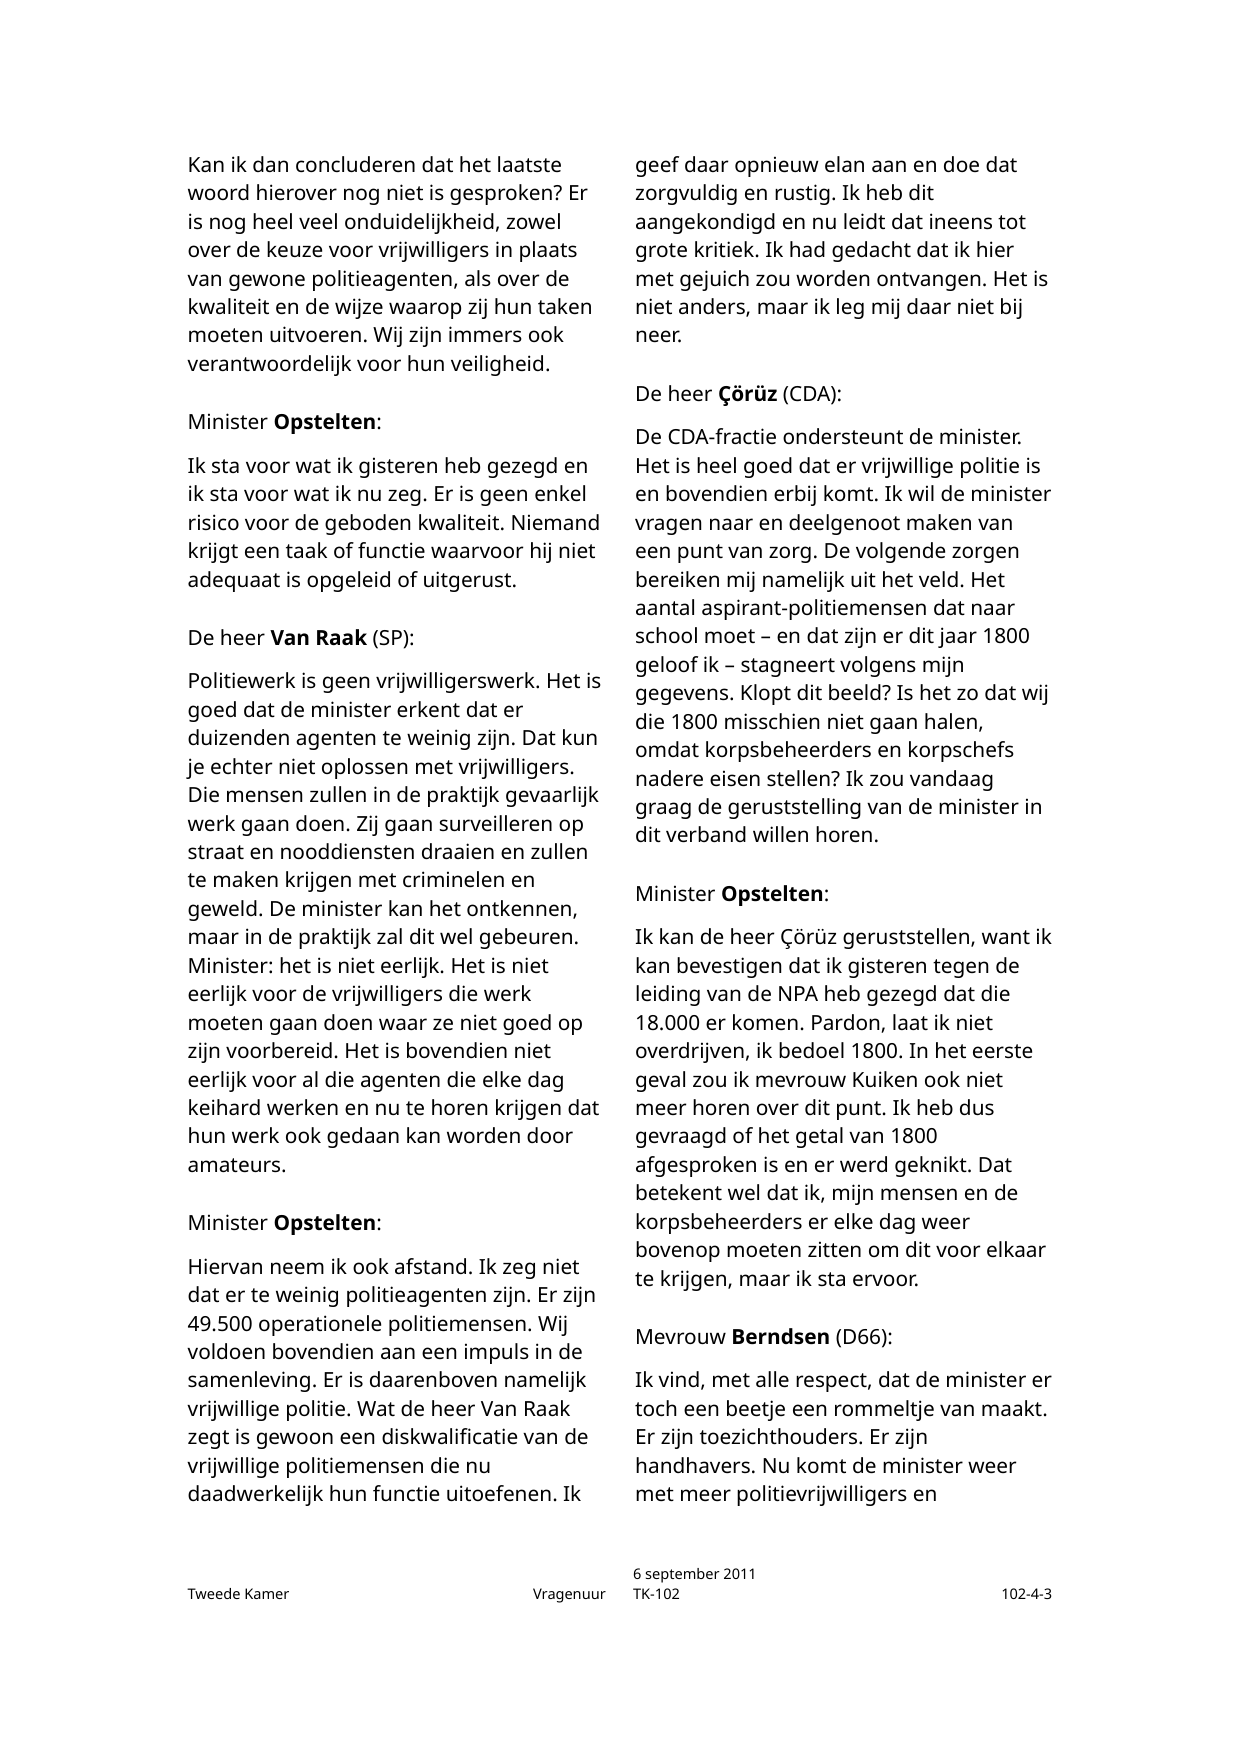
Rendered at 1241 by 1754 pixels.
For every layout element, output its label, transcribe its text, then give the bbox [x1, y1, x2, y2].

text Hiervan neem ik ook afstand. Ik zeg niet dat er te weinig politieagenten zijn. Er zijn 49.500 operationele politiemensen. Wij voldoen bovendien aan een impuls in de samenleving. Er is daarenboven namelijk vrijwillige politie. Wat de heer Van Raak zegt is gewoon een diskwalificatie van de vrijwillige politiemensen die nu daadwerkelijk hun functie uitoefenen. Ik [187, 1252, 605, 1508]
text Politiewerk is geen vrijwilligerswerk. Het is goed dat de minister erkent dat er duizenden agenten te weinig zijn. Dat kun je echter niet oplossen met vrijwilligers. Die mensen zullen in de praktijk gevaarlijk werk gaan doen. Zij gaan surveilleren op straat en nooddiensten draaien en zullen te maken krijgen met criminelen en geweld. De minister kan het ontkennen, maar in de praktijk zal dit wel gebeuren. Minister: het is niet eerlijk. Het is niet eerlijk voor de vrijwilligers die werk moeten gaan doen waar ze niet goed op zijn voorbereid. Het is bovendien niet eerlijk voor al die agenten die elke dag keihard werken en nu te horen krijgen dat hun werk ook gedaan kan worden door amateurs. [187, 667, 605, 1178]
text Mevrouw Berndsen (D66): [635, 1322, 1053, 1351]
text De CDA-fractie ondersteunt de minister. Het is heel goed dat er vrijwillige politie is en bovendien erbij komt. Ik wil de minister vragen naar en deelgenoot maken van een punt van zorg. De volgende zorgen bereiken mij namelijk uit het veld. Het aantal aspirant-politiemensen dat naar school moet – en dat zijn er dit jaar 1800 geloof ik – stagneert volgens mijn gegevens. Klopt dit beeld? Is het zo dat wij die 1800 misschien niet gaan halen, omdat korpsbeheerders en korpschefs nadere eisen stellen? Ik zou vandaag graag de geruststelling van de minister in dit verband willen horen. [635, 422, 1053, 849]
text Ik sta voor wat ik gisteren heb gezegd en ik sta voor wat ik nu zeg. Er is geen enkel risico voor de geboden kwaliteit. Niemand krijgt een taak of functie waarvoor hij niet adequaat is opgeleid of uitgerust. [187, 451, 605, 593]
text Minister Opstelten: [635, 879, 1053, 907]
text Minister Opstelten: [187, 407, 605, 436]
text De heer Çörüz (CDA): [635, 379, 1053, 407]
text Ik vind, met alle respect, dat de minister er toch een beetje een rommeltje van maakt. Er zijn toezichthouders. Er zijn handhavers. Nu komt de minister weer met meer politievrijwilligers en [635, 1366, 1053, 1508]
text Kan ik dan concluderen dat het laatste woord hierover nog niet is gesproken? Er is nog heel veel onduidelijkheid, zowel over de keuze voor vrijwilligers in plaats van gewone politieagenten, als over de kwaliteit en de wijze waarop zij hun taken moeten uitvoeren. Wij zijn immers ook verantwoordelijk voor hun veiligheid. [187, 150, 605, 377]
text De heer Van Raak (SP): [187, 623, 605, 652]
text geef daar opnieuw elan aan en doe dat zorgvuldig en rustig. Ik heb dit aangekondigd en nu leidt dat ineens tot grote kritiek. Ik had gedacht dat ik hier met gejuich zou worden ontvangen. Het is niet anders, maar ik leg mij daar niet bij neer. [635, 150, 1053, 349]
text Minister Opstelten: [187, 1208, 605, 1237]
text Ik kan de heer Çörüz geruststellen, want ik kan bevestigen dat ik gisteren tegen de leiding van de NPA heb gezegd dat die 18.000 er komen. Pardon, laat ik niet overdrijven, ik bedoel 1800. In het eerste geval zou ik mevrouw Kuiken ook niet meer horen over dit punt. Ik heb dus gevraagd of het getal van 1800 afgesproken is en er werd geknikt. Dat betekent wel dat ik, mijn mensen en de korpsbeheerders er elke dag weer bovenop moeten zitten om dit voor elkaar te krijgen, maar ik sta ervoor. [635, 922, 1053, 1292]
